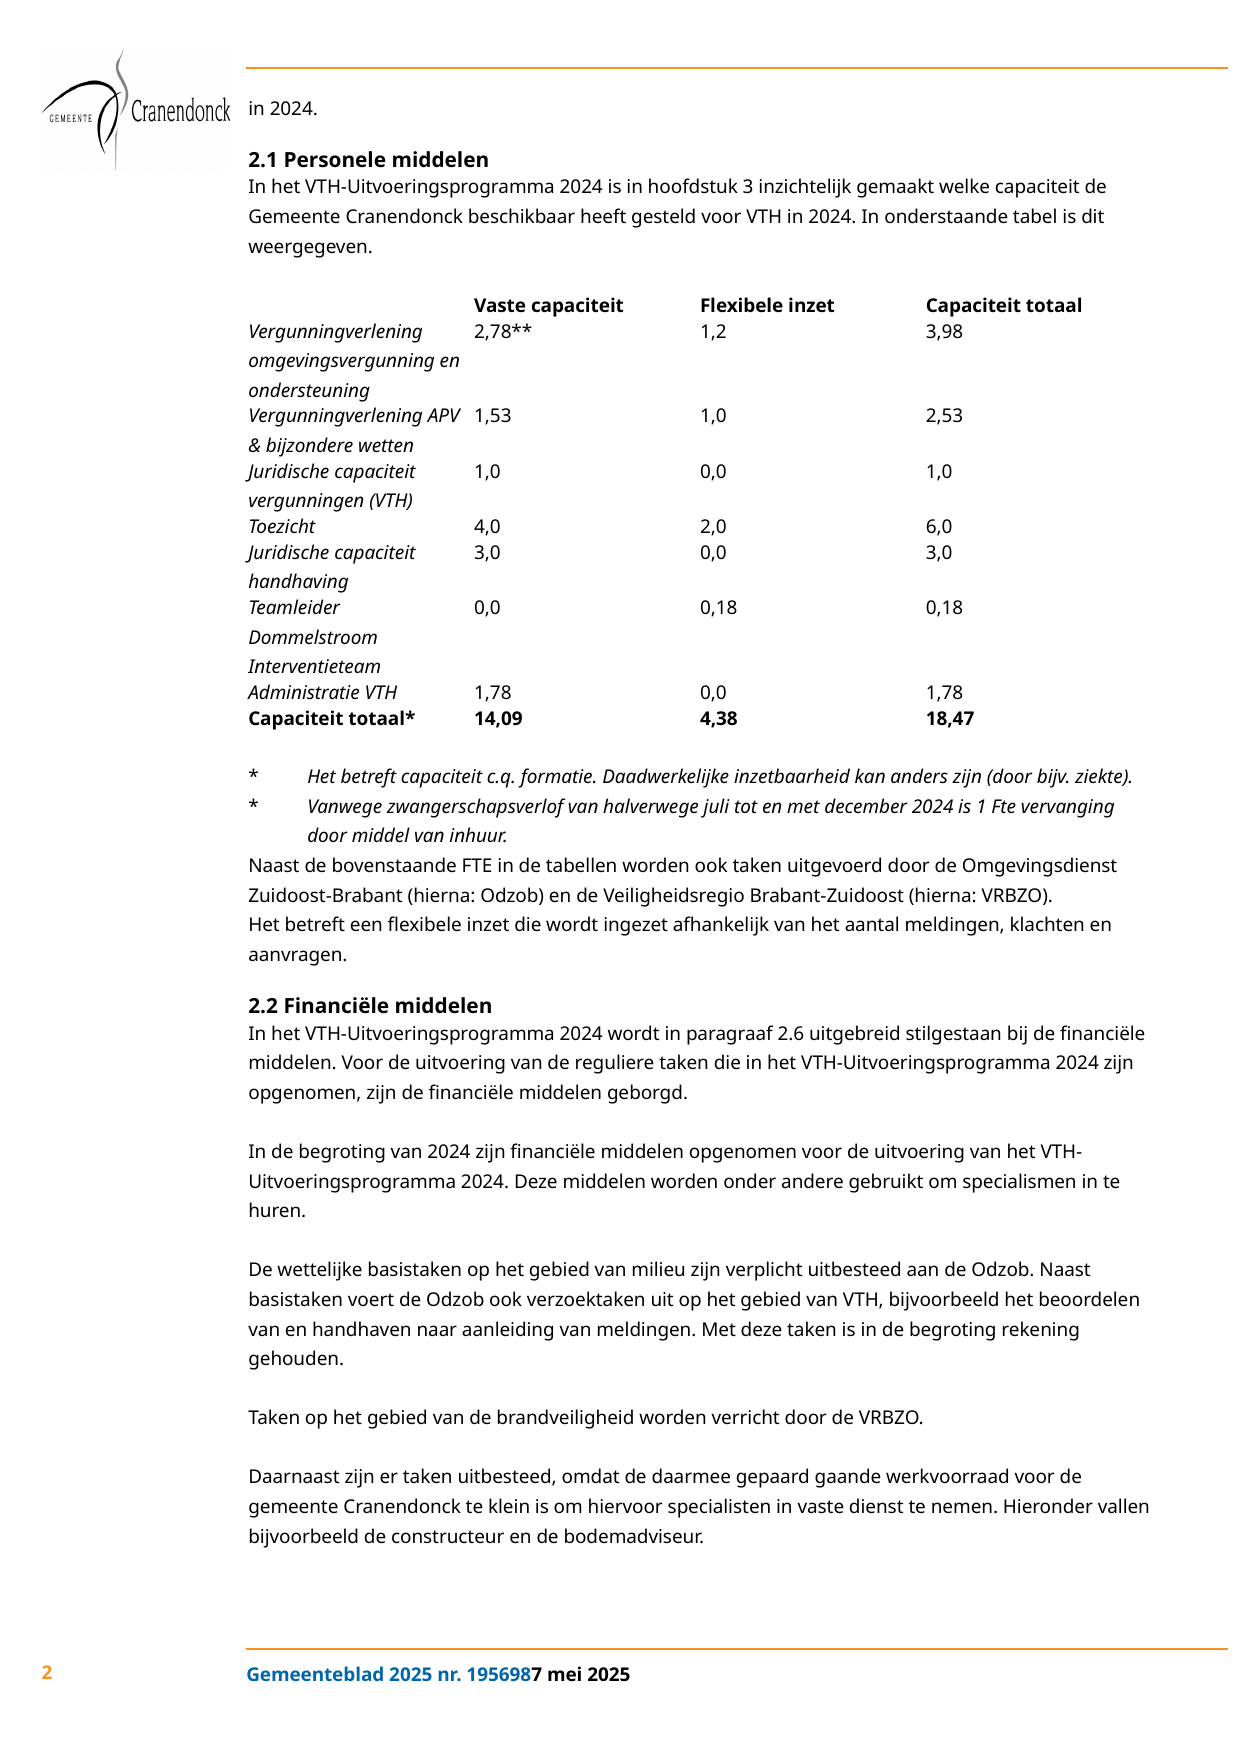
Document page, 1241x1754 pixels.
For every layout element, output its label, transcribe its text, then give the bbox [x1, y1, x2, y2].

table_cell 3,98 [926, 318, 1152, 403]
table_cell 1,2 [700, 318, 926, 403]
table_cell Vergunningverlening omgevingsvergunning en ondersteuning [248, 318, 474, 403]
text in 2024. [248, 95, 1152, 121]
table_cell 6,0 [926, 513, 1152, 539]
table_cell 2,78** [474, 318, 700, 403]
text Het betreft een flexibele inzet die wordt ingezet afhankelijk van het aantal meldingen, klachten en aanvragen. [248, 911, 1152, 967]
table_cell 0,0 [474, 594, 700, 679]
table_cell 2,0 [700, 513, 926, 539]
table_header Flexibele inzet [700, 292, 926, 318]
text 2.1 Personele middelen [248, 145, 1152, 174]
text 2.2 Financiële middelen [248, 991, 1152, 1020]
table_cell 3,0 [926, 539, 1152, 594]
text De wettelijke basistaken op het gebied van milieu zijn verplicht uitbesteed aan de Odzob. Naast basistaken voert de Odzob ook verzoektaken uit op het gebied van VTH, bijvoorbeeld het beoordelen van en handhaven naar aanleiding van meldingen. Met deze taken is in de begroting rekening gehouden. [248, 1257, 1152, 1371]
table_cell 1,0 [700, 403, 926, 458]
table_cell 4,38 [700, 705, 926, 731]
table_cell Capaciteit totaal* [248, 705, 474, 731]
text In het VTH-Uitvoeringsprogramma 2024 is in hoofdstuk 3 inzichtelijk gemaakt welke capaciteit de Gemeente Cranendonck beschikbaar heeft gesteld voor VTH in 2024. In onderstaande tabel is dit weergegeven. [248, 174, 1152, 258]
table_cell Toezicht [248, 513, 474, 539]
table_cell 1,53 [474, 403, 700, 458]
list Vanwege zwangerschapsverlof van halverwege juli tot en met december 2024 is 1 Fte vervanging door middel van inhuur. [248, 793, 1152, 848]
table_cell Juridische capaciteit vergunningen (VTH) [248, 458, 474, 513]
table_header Capaciteit totaal [926, 292, 1152, 318]
table_cell 1,0 [926, 458, 1152, 513]
table_cell 1,0 [474, 458, 700, 513]
table_cell 0,18 [700, 594, 926, 679]
table_cell Administratie VTH [248, 679, 474, 705]
table_cell 0,18 [926, 594, 1152, 679]
table_cell 2,53 [926, 403, 1152, 458]
table_cell 4,0 [474, 513, 700, 539]
text Taken op het gebied van de brandveiligheid worden verricht door de VRBZO. [248, 1404, 1152, 1430]
table_header Vaste capaciteit [474, 292, 700, 318]
table_cell Vergunningverlening APV & bijzondere wetten [248, 403, 474, 458]
table_cell 1,78 [474, 679, 700, 705]
picture [41, 47, 231, 172]
table_cell 0,0 [700, 679, 926, 705]
text In de begroting van 2024 zijn financiële middelen opgenomen voor de uitvoering van het VTH-Uitvoeringsprogramma 2024. Deze middelen worden onder andere gebruikt om specialismen in te huren. [248, 1138, 1152, 1223]
text Naast de bovenstaande FTE in de tabellen worden ook taken uitgevoerd door de Omgevingsdienst Zuidoost-Brabant (hierna: Odzob) en de Veiligheidsregio Brabant-Zuidoost (hierna: VRBZO). [248, 852, 1152, 908]
text In het VTH-Uitvoeringsprogramma 2024 wordt in paragraaf 2.6 uitgebreid stilgestaan bij de financiële middelen. Voor de uitvoering van de reguliere taken die in het VTH-Uitvoeringsprogramma 2024 zijn opgenomen, zijn de financiële middelen geborgd. [248, 1020, 1152, 1105]
table_cell Teamleider Dommelstroom Interventieteam [248, 594, 474, 679]
table_header [248, 292, 474, 318]
text Daarnaast zijn er taken uitbesteed, omdat de daarmee gepaard gaande werkvoorraad voor de gemeente Cranendonck te klein is om hiervoor specialisten in vaste dienst te nemen. Hieronder vallen bijvoorbeeld de constructeur en de bodemadviseur. [248, 1464, 1152, 1548]
table_cell 0,0 [700, 458, 926, 513]
table_cell 14,09 [474, 705, 700, 731]
table_cell 1,78 [926, 679, 1152, 705]
table_cell 0,0 [700, 539, 926, 594]
table_cell 3,0 [474, 539, 700, 594]
table_cell 18,47 [926, 705, 1152, 731]
table_cell Juridische capaciteit handhaving [248, 539, 474, 594]
list Het betreft capaciteit c.q. formatie. Daadwerkelijke inzetbaarheid kan anders zijn (door bijv. ziekte). [248, 763, 1152, 789]
